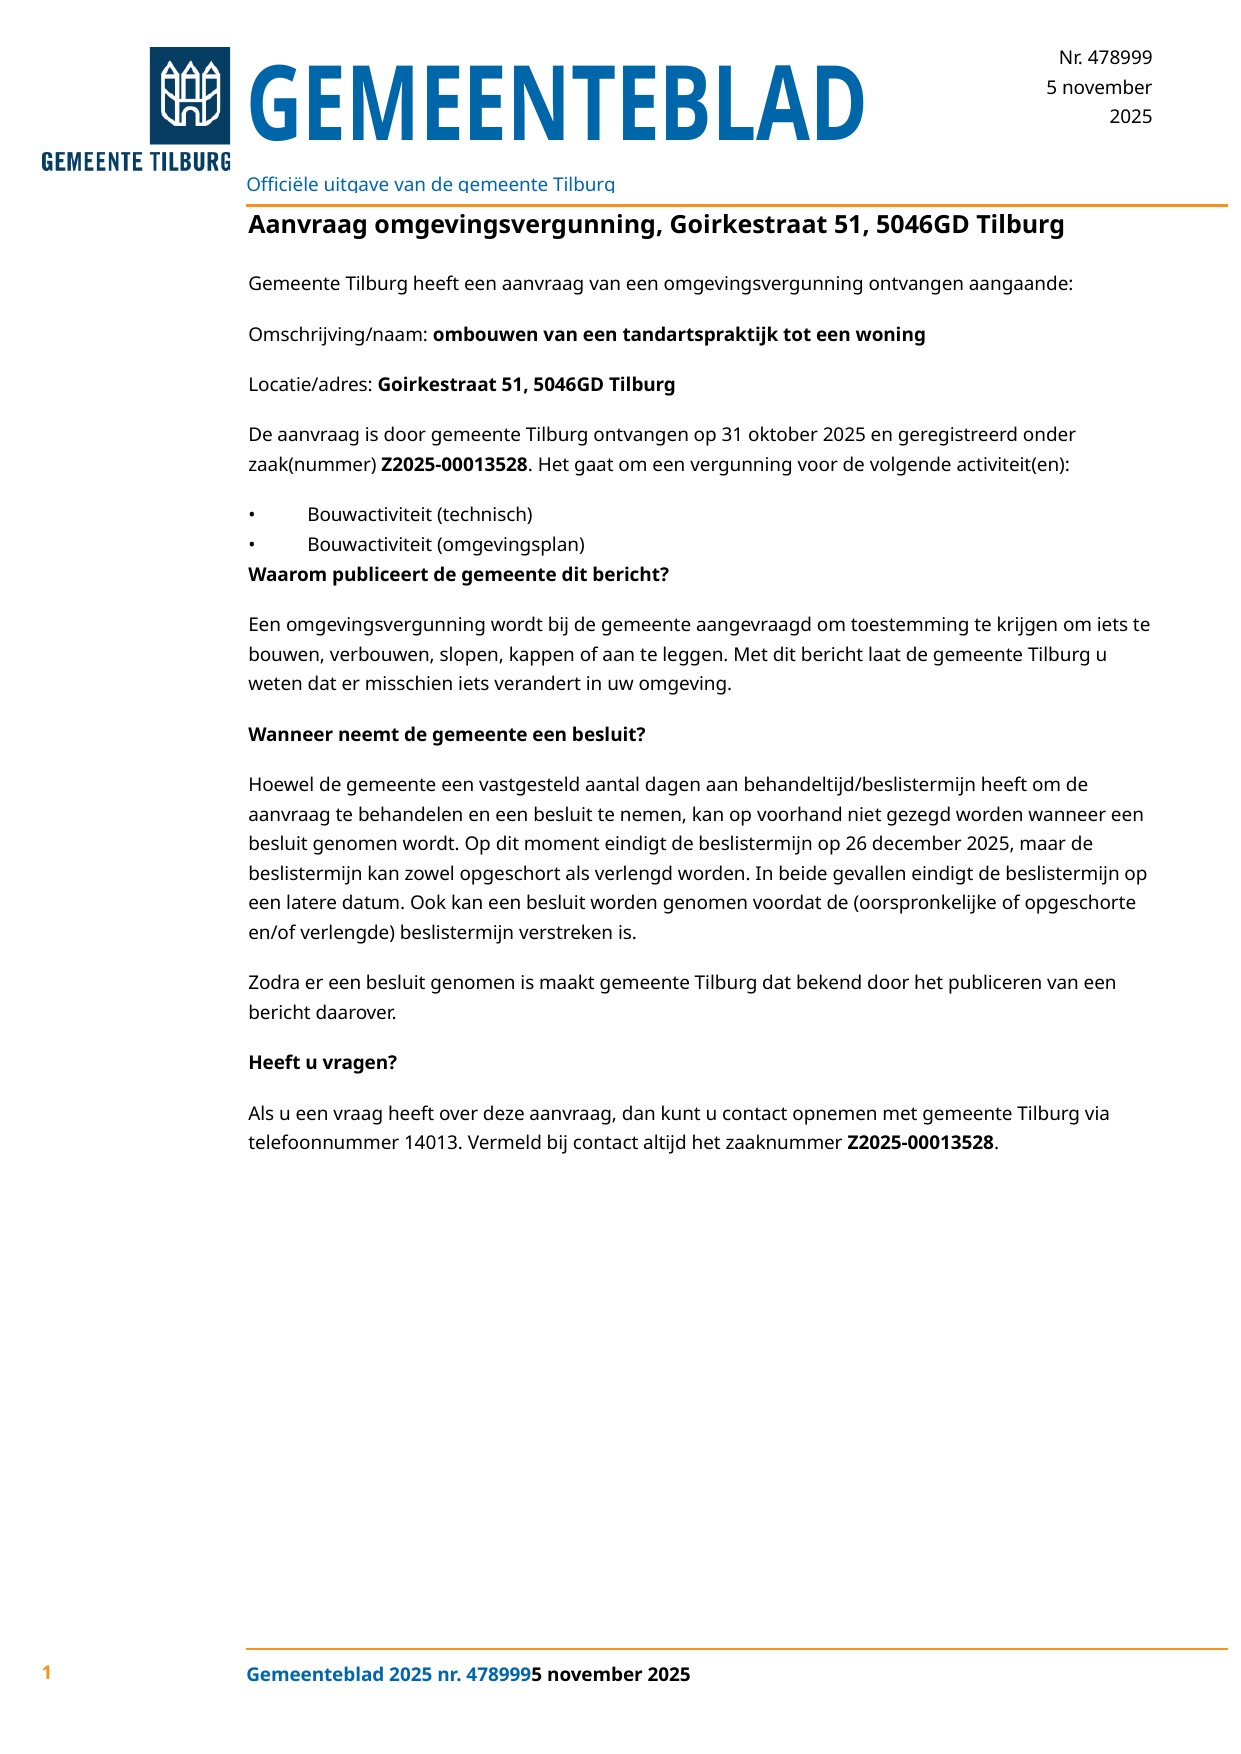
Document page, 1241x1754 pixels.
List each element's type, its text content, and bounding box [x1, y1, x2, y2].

text Heeft u vragen? [248, 1049, 1152, 1075]
text Waarom publiceert de gemeente dit bericht? [248, 561, 1152, 586]
list Bouwactiviteit (technisch) [248, 502, 1152, 527]
text Wanneer neemt de gemeente een besluit? [248, 721, 1152, 746]
list Bouwactiviteit (omgevingsplan) [248, 531, 1152, 557]
text Aanvraag omgevingsvergunning, Goirkestraat 51, 5046GD Tilburg [248, 207, 1152, 241]
text Een omgevingsvergunning wordt bij de gemeente aangevraagd om toestemming te krijgen om iets te bouwen, verbouwen, slopen, kappen of aan te leggen. Met dit bericht laat de gemeente Tilburg u weten dat er misschien iets verandert in uw omgeving. [248, 611, 1152, 696]
text Hoewel de gemeente een vastgesteld aantal dagen aan behandeltijd/beslistermijn heeft om de aanvraag te behandelen en een besluit te nemen, kan op voorhand niet gezegd worden wanneer een besluit genomen wordt. Op dit moment eindigt de beslistermijn op 26 december 2025, maar de beslistermijn kan zowel opgeschort als verlengd worden. In beide gevallen eindigt de beslistermijn op een latere datum. Ook kan een besluit worden genomen voordat de (oorspronkelijke of opgeschorte en/of verlengde) beslistermijn verstreken is. [248, 771, 1152, 945]
picture [41, 47, 231, 172]
text Omschrijving/naam: ombouwen van een tandartspraktijk tot een woning [248, 321, 1152, 346]
text De aanvraag is door gemeente Tilburg ontvangen op 31 oktober 2025 en geregistreerd onder zaak(nummer) Z2025-00013528. Het gaat om een vergunning voor de volgende activiteit(en): [248, 422, 1152, 477]
text Als u een vraag heeft over deze aanvraag, dan kunt u contact opnemen met gemeente Tilburg via telefoonnummer 14013. Vermeld bij contact altijd het zaaknummer Z2025-00013528. [248, 1100, 1152, 1155]
text Gemeente Tilburg heeft een aanvraag van een omgevingsvergunning ontvangen aangaande: [248, 270, 1152, 296]
text Locatie/adres: Goirkestraat 51, 5046GD Tilburg [248, 371, 1152, 397]
text Zodra er een besluit genomen is maakt gemeente Tilburg dat bekend door het publiceren van een bericht daarover. [248, 969, 1152, 1025]
